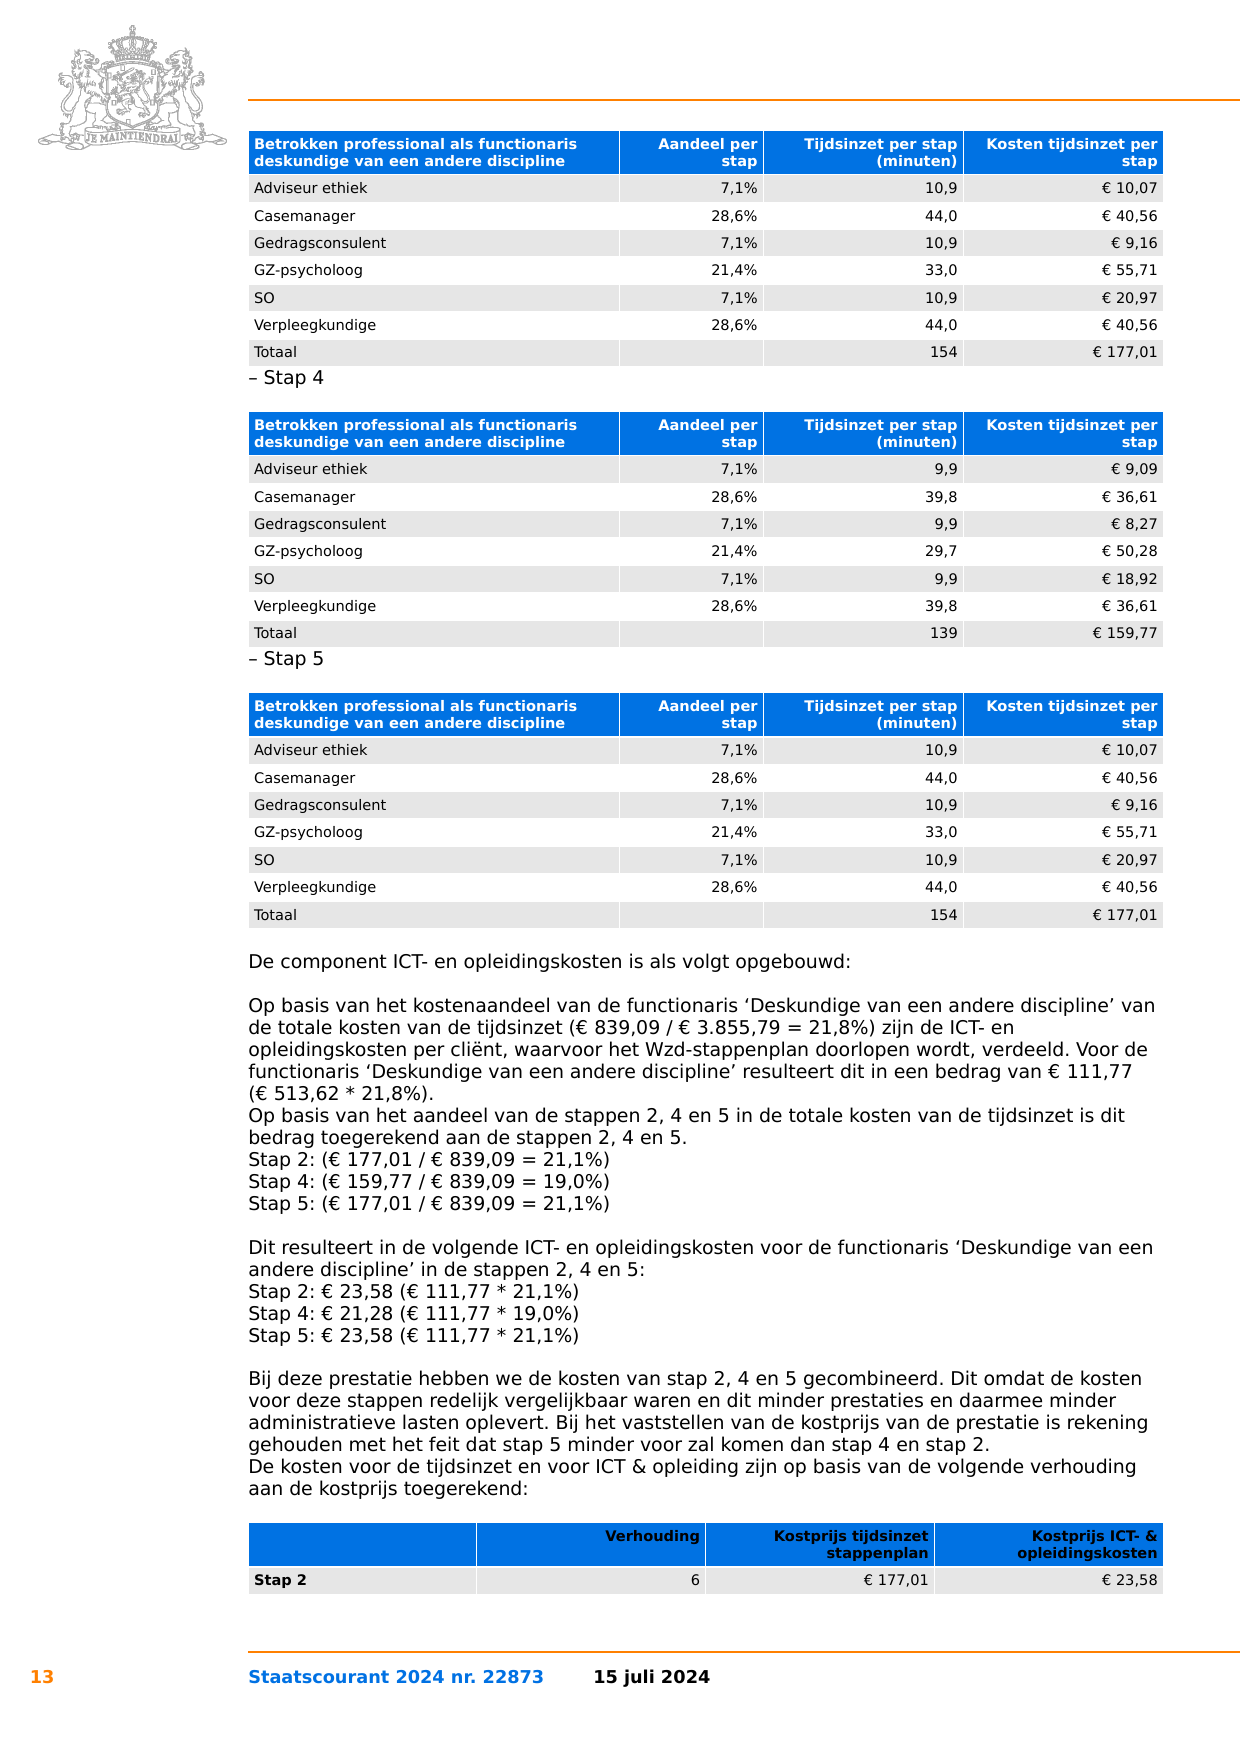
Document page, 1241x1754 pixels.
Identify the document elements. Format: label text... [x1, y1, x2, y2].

table_cell 28,6% [620, 484, 763, 510]
table_cell 10,9 [764, 792, 963, 818]
text Stap 5: € 23,58 (€ 111,77 * 21,1%) [248, 1324, 1163, 1346]
table_cell € 9,09 [964, 456, 1163, 483]
table_cell Adviseur ethiek [249, 175, 619, 202]
table_cell € 40,56 [964, 312, 1163, 339]
table_cell 7,1% [620, 456, 763, 483]
table_cell € 159,77 [964, 621, 1163, 647]
table_cell Casemanager [249, 203, 619, 229]
table_cell 9,9 [764, 511, 963, 537]
table_header Betrokken professional als functionaris deskundige van een andere discipline [249, 693, 619, 736]
table_cell 21,4% [620, 539, 763, 565]
table_cell € 20,97 [964, 847, 1163, 873]
table_cell 44,0 [764, 312, 963, 339]
table_header Aandeel per stap [620, 412, 763, 455]
table_cell Verpleegkundige [249, 874, 619, 901]
table_cell 7,1% [620, 511, 763, 537]
text Stap 4: € 21,28 (€ 111,77 * 19,0%) [248, 1302, 1163, 1324]
table_cell € 50,28 [964, 539, 1163, 565]
table_cell 44,0 [764, 203, 963, 229]
table_cell € 177,01 [964, 902, 1163, 928]
table_header Kosten tijdsinzet per stap [964, 131, 1163, 174]
text Op basis van het aandeel van de stappen 2, 4 en 5 in de totale kosten van de tijdsinzet is dit bedrag toegerekend aan de stappen 2, 4 en 5. [248, 1105, 1163, 1149]
text De component ICT- en opleidingskosten is als volgt opgebouwd: [248, 951, 1163, 973]
table_cell Adviseur ethiek [249, 456, 619, 483]
table_cell Totaal [249, 902, 619, 928]
table_header Aandeel per stap [620, 693, 763, 736]
table_header Verhouding [477, 1523, 705, 1566]
text Stap 2: € 23,58 (€ 111,77 * 21,1%) [248, 1281, 1163, 1302]
table_cell Verpleegkundige [249, 593, 619, 620]
table_cell € 40,56 [964, 765, 1163, 791]
table_header [249, 1523, 476, 1566]
text Stap 5: (€ 177,01 / € 839,09 = 21,1%) [248, 1193, 1163, 1215]
table_cell Verpleegkundige [249, 312, 619, 339]
table_cell 7,1% [620, 847, 763, 873]
table_cell 29,7 [764, 539, 963, 565]
table_cell SO [249, 847, 619, 873]
table_cell 28,6% [620, 203, 763, 229]
table_cell 44,0 [764, 874, 963, 901]
table_cell 9,9 [764, 456, 963, 483]
table_cell 7,1% [620, 175, 763, 202]
table_cell GZ-psycholoog [249, 539, 619, 565]
table_cell 154 [764, 340, 963, 366]
table_cell 154 [764, 902, 963, 928]
table_cell GZ-psycholoog [249, 258, 619, 284]
table_cell € 18,92 [964, 566, 1163, 592]
text – Stap 4 [248, 367, 1163, 389]
table_cell 10,9 [764, 847, 963, 873]
table_header Kosten tijdsinzet per stap [964, 412, 1163, 455]
table_header Tijdsinzet per stap (minuten) [764, 131, 963, 174]
table_cell 10,9 [764, 285, 963, 311]
table_cell 10,9 [764, 738, 963, 764]
table_cell [620, 621, 763, 647]
table_header Tijdsinzet per stap (minuten) [764, 693, 963, 736]
table_cell Totaal [249, 340, 619, 366]
table_cell € 9,16 [964, 230, 1163, 256]
table_cell 28,6% [620, 765, 763, 791]
table_cell Gedragsconsulent [249, 511, 619, 537]
table_cell 10,9 [764, 175, 963, 202]
table_cell € 10,07 [964, 175, 1163, 202]
table_cell € 55,71 [964, 258, 1163, 284]
table_cell 6 [477, 1568, 705, 1594]
table_cell [620, 340, 763, 366]
table_cell 7,1% [620, 566, 763, 592]
table_cell € 36,61 [964, 484, 1163, 510]
table_cell € 10,07 [964, 738, 1163, 764]
table_cell € 177,01 [964, 340, 1163, 366]
table_cell Casemanager [249, 484, 619, 510]
table_cell Casemanager [249, 765, 619, 791]
table_cell 7,1% [620, 230, 763, 256]
table_cell € 9,16 [964, 792, 1163, 818]
table_header Kosten tijdsinzet per stap [964, 693, 1163, 736]
table_cell 33,0 [764, 258, 963, 284]
table_cell € 40,56 [964, 203, 1163, 229]
table_cell Gedragsconsulent [249, 792, 619, 818]
table_cell € 8,27 [964, 511, 1163, 537]
table_cell € 23,58 [935, 1568, 1163, 1594]
table_cell € 177,01 [706, 1568, 934, 1594]
table_cell 139 [764, 621, 963, 647]
text De kosten voor de tijdsinzet en voor ICT & opleiding zijn op basis van de volgende verhouding aan de kostprijs toegerekend: [248, 1456, 1163, 1500]
table_cell GZ-psycholoog [249, 820, 619, 846]
table_cell Adviseur ethiek [249, 738, 619, 764]
table_cell 10,9 [764, 230, 963, 256]
table_cell € 36,61 [964, 593, 1163, 620]
table_cell 39,8 [764, 593, 963, 620]
text Bij deze prestatie hebben we de kosten van stap 2, 4 en 5 gecombineerd. Dit omdat de kosten voor deze stappen redelijk vergelijkbaar waren en dit minder prestaties en daarmee minder administratieve lasten oplevert. Bij het vaststellen van de kostprijs van de prestatie is rekening gehouden met het feit dat stap 5 minder voor zal komen dan stap 4 en stap 2. [248, 1368, 1163, 1456]
text – Stap 5 [248, 648, 1163, 670]
table_cell 7,1% [620, 738, 763, 764]
table_cell SO [249, 285, 619, 311]
picture [38, 25, 227, 150]
table_cell SO [249, 566, 619, 592]
table_cell 33,0 [764, 820, 963, 846]
table_cell € 55,71 [964, 820, 1163, 846]
table_header Aandeel per stap [620, 131, 763, 174]
table_cell Gedragsconsulent [249, 230, 619, 256]
table_cell € 20,97 [964, 285, 1163, 311]
table_cell € 40,56 [964, 874, 1163, 901]
table_cell 28,6% [620, 312, 763, 339]
table_cell 21,4% [620, 258, 763, 284]
table_header Betrokken professional als functionaris deskundige van een andere discipline [249, 412, 619, 455]
table_header Betrokken professional als functionaris deskundige van een andere discipline [249, 131, 619, 174]
table_header Tijdsinzet per stap (minuten) [764, 412, 963, 455]
table_header Kostprijs ICT- & opleidingskosten [935, 1523, 1163, 1566]
table_cell 44,0 [764, 765, 963, 791]
table_cell 28,6% [620, 874, 763, 901]
text Stap 2: (€ 177,01 / € 839,09 = 21,1%) [248, 1149, 1163, 1171]
table_cell [620, 902, 763, 928]
table_header Kostprijs tijdsinzet stappenplan [706, 1523, 934, 1566]
table_cell Totaal [249, 621, 619, 647]
table_cell 28,6% [620, 593, 763, 620]
text Stap 4: (€ 159,77 / € 839,09 = 19,0%) [248, 1171, 1163, 1193]
table_cell 7,1% [620, 792, 763, 818]
table_cell 21,4% [620, 820, 763, 846]
text Op basis van het kostenaandeel van de functionaris ‘Deskundige van een andere discipline’ van de totale kosten van de tijdsinzet (€ 839,09 / € 3.855,79 = 21,8%) zijn de ICT- en opleidingskosten per cliënt, waarvoor het Wzd-stappenplan doorlopen wordt, verdeeld. Voor de functionaris ‘Deskundige van een andere discipline’ resulteert dit in een bedrag van € 111,77 (€ 513,62 * 21,8%). [248, 995, 1163, 1105]
table_cell Stap 2 [249, 1568, 476, 1594]
table_cell 9,9 [764, 566, 963, 592]
table_cell 39,8 [764, 484, 963, 510]
text Dit resulteert in de volgende ICT- en opleidingskosten voor de functionaris ‘Deskundige van een andere discipline’ in de stappen 2, 4 en 5: [248, 1237, 1163, 1281]
table_cell 7,1% [620, 285, 763, 311]
